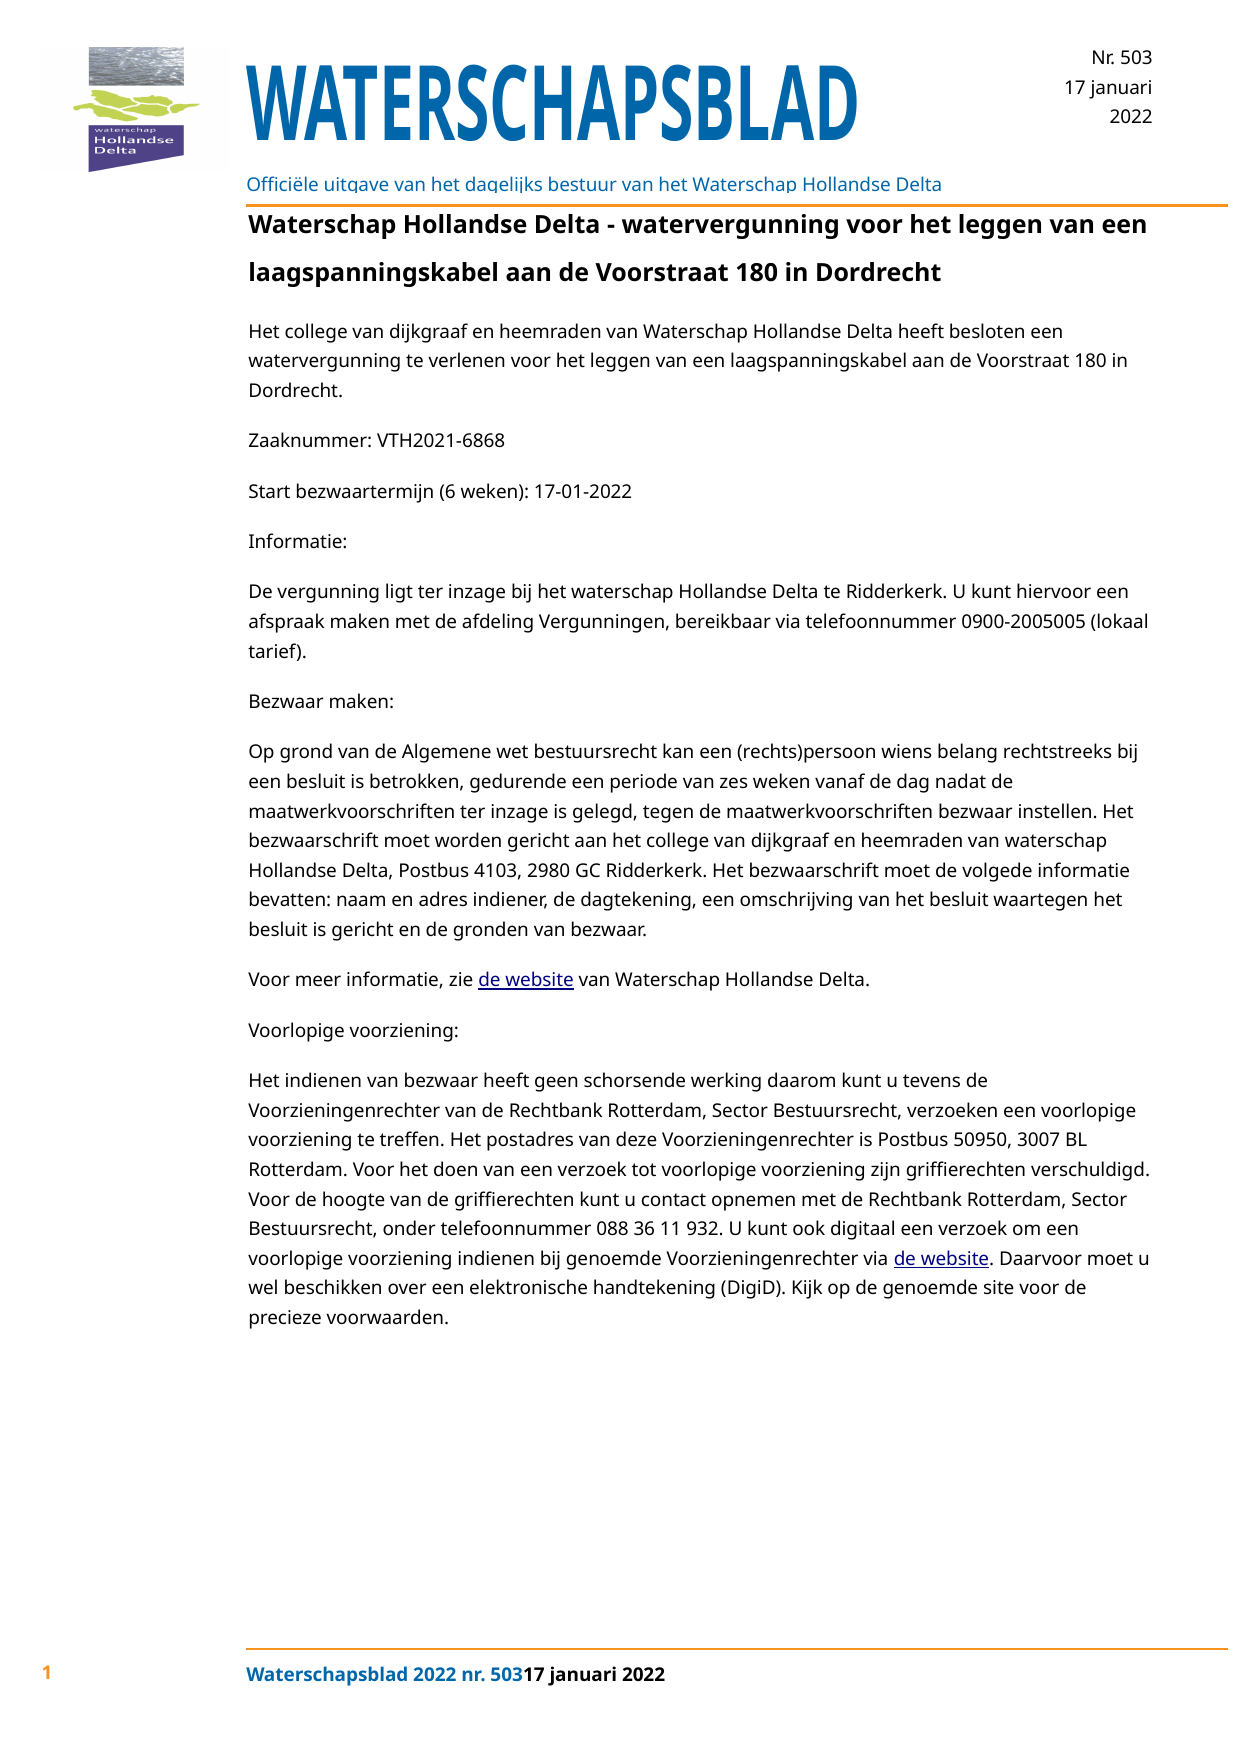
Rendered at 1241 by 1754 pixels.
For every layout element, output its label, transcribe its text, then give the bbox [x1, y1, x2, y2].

text Voor meer informatie, zie de website van Waterschap Hollandse Delta. [248, 967, 1152, 992]
text Op grond van de Algemene wet bestuursrecht kan een (rechts)persoon wiens belang rechtstreeks bij een besluit is betrokken, gedurende een periode van zes weken vanaf de dag nadat de maatwerkvoorschriften ter inzage is gelegd, tegen de maatwerkvoorschriften bezwaar instellen. Het bezwaarschrift moet worden gericht aan het college van dijkgraaf en heemraden van waterschap Hollandse Delta, Postbus 4103, 2980 GC Ridderkerk. Het bezwaarschrift moet de volgede informatie bevatten: naam en adres indiener, de dagtekening, een omschrijving van het besluit waartegen het besluit is gericht en de gronden van bezwaar. [248, 739, 1152, 942]
text Bezwaar maken: [248, 688, 1152, 714]
text Voorlopige voorziening: [248, 1017, 1152, 1043]
text Het indienen van bezwaar heeft geen schorsende werking daarom kunt u tevens de Voorzieningenrechter van de Rechtbank Rotterdam, Sector Bestuursrecht, verzoeken een voorlopige voorziening te treffen. Het postadres van deze Voorzieningenrechter is Postbus 50950, 3007 BL Rotterdam. Voor het doen van een verzoek tot voorlopige voorziening zijn griffierechten verschuldigd. Voor de hoogte van de griffierechten kunt u contact opnemen met de Rechtbank Rotterdam, Sector Bestuursrecht, onder telefoonnummer 088 36 11 932. U kunt ook digitaal een verzoek om een voorlopige voorziening indienen bij genoemde Voorzieningenrechter via de website. Daarvoor moet u wel beschikken over een elektronische handtekening (DigiD). Kijk op de genoemde site voor de precieze voorwaarden. [248, 1067, 1152, 1330]
text Waterschap Hollandse Delta - watervergunning voor het leggen van een laagspanningskabel aan de Voorstraat 180 in Dordrecht [248, 207, 1152, 288]
text Informatie: [248, 528, 1152, 554]
text Het college van dijkgraaf en heemraden van Waterschap Hollandse Delta heeft besloten een watervergunning te verlenen voor het leggen van een laagspanningskabel aan de Voorstraat 180 in Dordrecht. [248, 318, 1152, 403]
text De vergunning ligt ter inzage bij het waterschap Hollandse Delta te Ridderkerk. U kunt hiervoor een afspraak maken met de afdeling Vergunningen, bereikbaar via telefoonnummer 0900-2005005 (lokaal tarief). [248, 579, 1152, 664]
text Zaaknummer: VTH2021-6868 [248, 427, 1152, 453]
picture [41, 47, 231, 172]
text Start bezwaartermijn (6 weken): 17-01-2022 [248, 478, 1152, 504]
